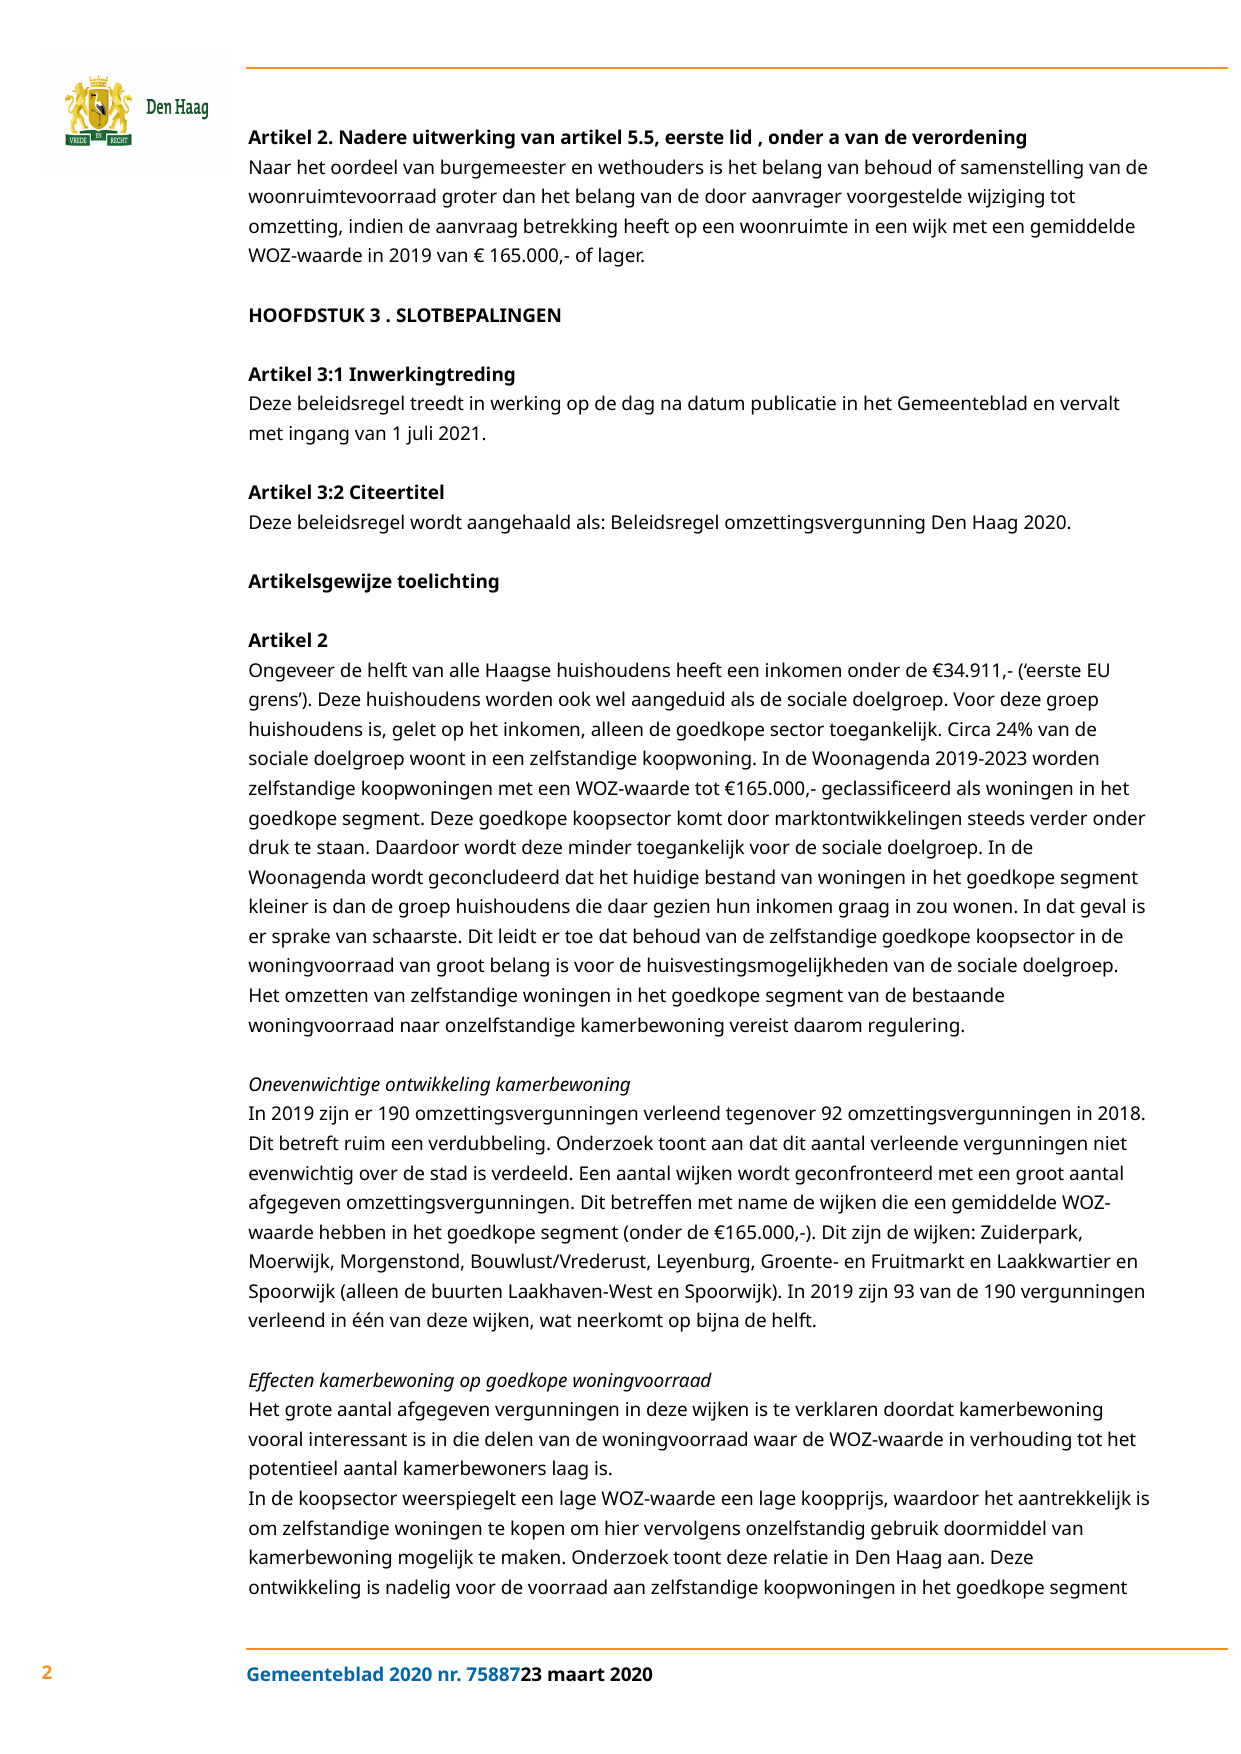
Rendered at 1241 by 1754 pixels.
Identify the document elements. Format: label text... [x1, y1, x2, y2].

text Artikel 2. Nadere uitwerking van artikel 5.5, eerste lid , onder a van de verordening [248, 124, 1152, 150]
text Artikel 3:2 Citeertitel [248, 479, 1152, 505]
text Artikelsgewijze toelichting [248, 568, 1152, 594]
text Deze beleidsregel wordt aangehaald als: Beleidsregel omzettingsvergunning Den Haag 2020. [248, 509, 1152, 535]
text Artikel 2 [248, 627, 1152, 653]
picture [41, 47, 231, 172]
text Het grote aantal afgegeven vergunningen in deze wijken is te verklaren doordat kamerbewoning vooral interessant is in die delen van de woningvoorraad waar de WOZ-waarde in verhouding tot het potentieel aantal kamerbewoners laag is. [248, 1396, 1152, 1481]
text In 2019 zijn er 190 omzettingsvergunningen verleend tegenover 92 omzettingsvergunningen in 2018. Dit betreft ruim een verdubbeling. Onderzoek toont aan dat dit aantal verleende vergunningen niet evenwichtig over de stad is verdeeld. Een aantal wijken wordt geconfronteerd met een groot aantal afgegeven omzettingsvergunningen. Dit betreffen met name de wijken die een gemiddelde WOZ-waarde hebben in het goedkope segment (onder de €165.000,-). Dit zijn de wijken: Zuiderpark, Moerwijk, Morgenstond, Bouwlust/Vrederust, Leyenburg, Groente- en Fruitmarkt en Laakkwartier en Spoorwijk (alleen de buurten Laakhaven-West en Spoorwijk). In 2019 zijn 93 van de 190 vergunningen verleend in één van deze wijken, wat neerkomt op bijna de helft. [248, 1101, 1152, 1333]
text Naar het oordeel van burgemeester en wethouders is het belang van behoud of samenstelling van de woonruimtevoorraad groter dan het belang van de door aanvrager voorgestelde wijziging tot omzetting, indien de aanvraag betrekking heeft op een woonruimte in een wijk met een gemiddelde WOZ-waarde in 2019 van € 165.000,- of lager. [248, 154, 1152, 268]
text Effecten kamerbewoning op goedkope woningvoorraad [248, 1367, 1152, 1393]
text Onevenwichtige ontwikkeling kamerbewoning [248, 1071, 1152, 1097]
text Deze beleidsregel treedt in werking op de dag na datum publicatie in het Gemeenteblad en vervalt met ingang van 1 juli 2021. [248, 391, 1152, 446]
text In de koopsector weerspiegelt een lage WOZ-waarde een lage koopprijs, waardoor het aantrekkelijk is om zelfstandige woningen te kopen om hier vervolgens onzelfstandig gebruik doormiddel van kamerbewoning mogelijk te maken. Onderzoek toont deze relatie in Den Haag aan. Deze ontwikkeling is nadelig voor de voorraad aan zelfstandige koopwoningen in het goedkope segment [248, 1485, 1152, 1600]
text Artikel 3:1 Inwerkingtreding [248, 361, 1152, 387]
text Ongeveer de helft van alle Haagse huishoudens heeft een inkomen onder de €34.911,- (‘eerste EU grens’). Deze huishoudens worden ook wel aangeduid als de sociale doelgroep. Voor deze groep huishoudens is, gelet op het inkomen, alleen de goedkope sector toegankelijk. Circa 24% van de sociale doelgroep woont in een zelfstandige koopwoning. In de Woonagenda 2019-2023 worden zelfstandige koopwoningen met een WOZ-waarde tot €165.000,- geclassificeerd als woningen in het goedkope segment. Deze goedkope koopsector komt door marktontwikkelingen steeds verder onder druk te staan. Daardoor wordt deze minder toegankelijk voor de sociale doelgroep. In de Woonagenda wordt geconcludeerd dat het huidige bestand van woningen in het goedkope segment kleiner is dan de groep huishoudens die daar gezien hun inkomen graag in zou wonen. In dat geval is er sprake van schaarste. Dit leidt er toe dat behoud van de zelfstandige goedkope koopsector in de woningvoorraad van groot belang is voor de huisvestingsmogelijkheden van de sociale doelgroep. Het omzetten van zelfstandige woningen in het goedkope segment van de bestaande woningvoorraad naar onzelfstandige kamerbewoning vereist daarom regulering. [248, 657, 1152, 1038]
text HOOFDSTUK 3 . SLOTBEPALINGEN [248, 302, 1152, 328]
